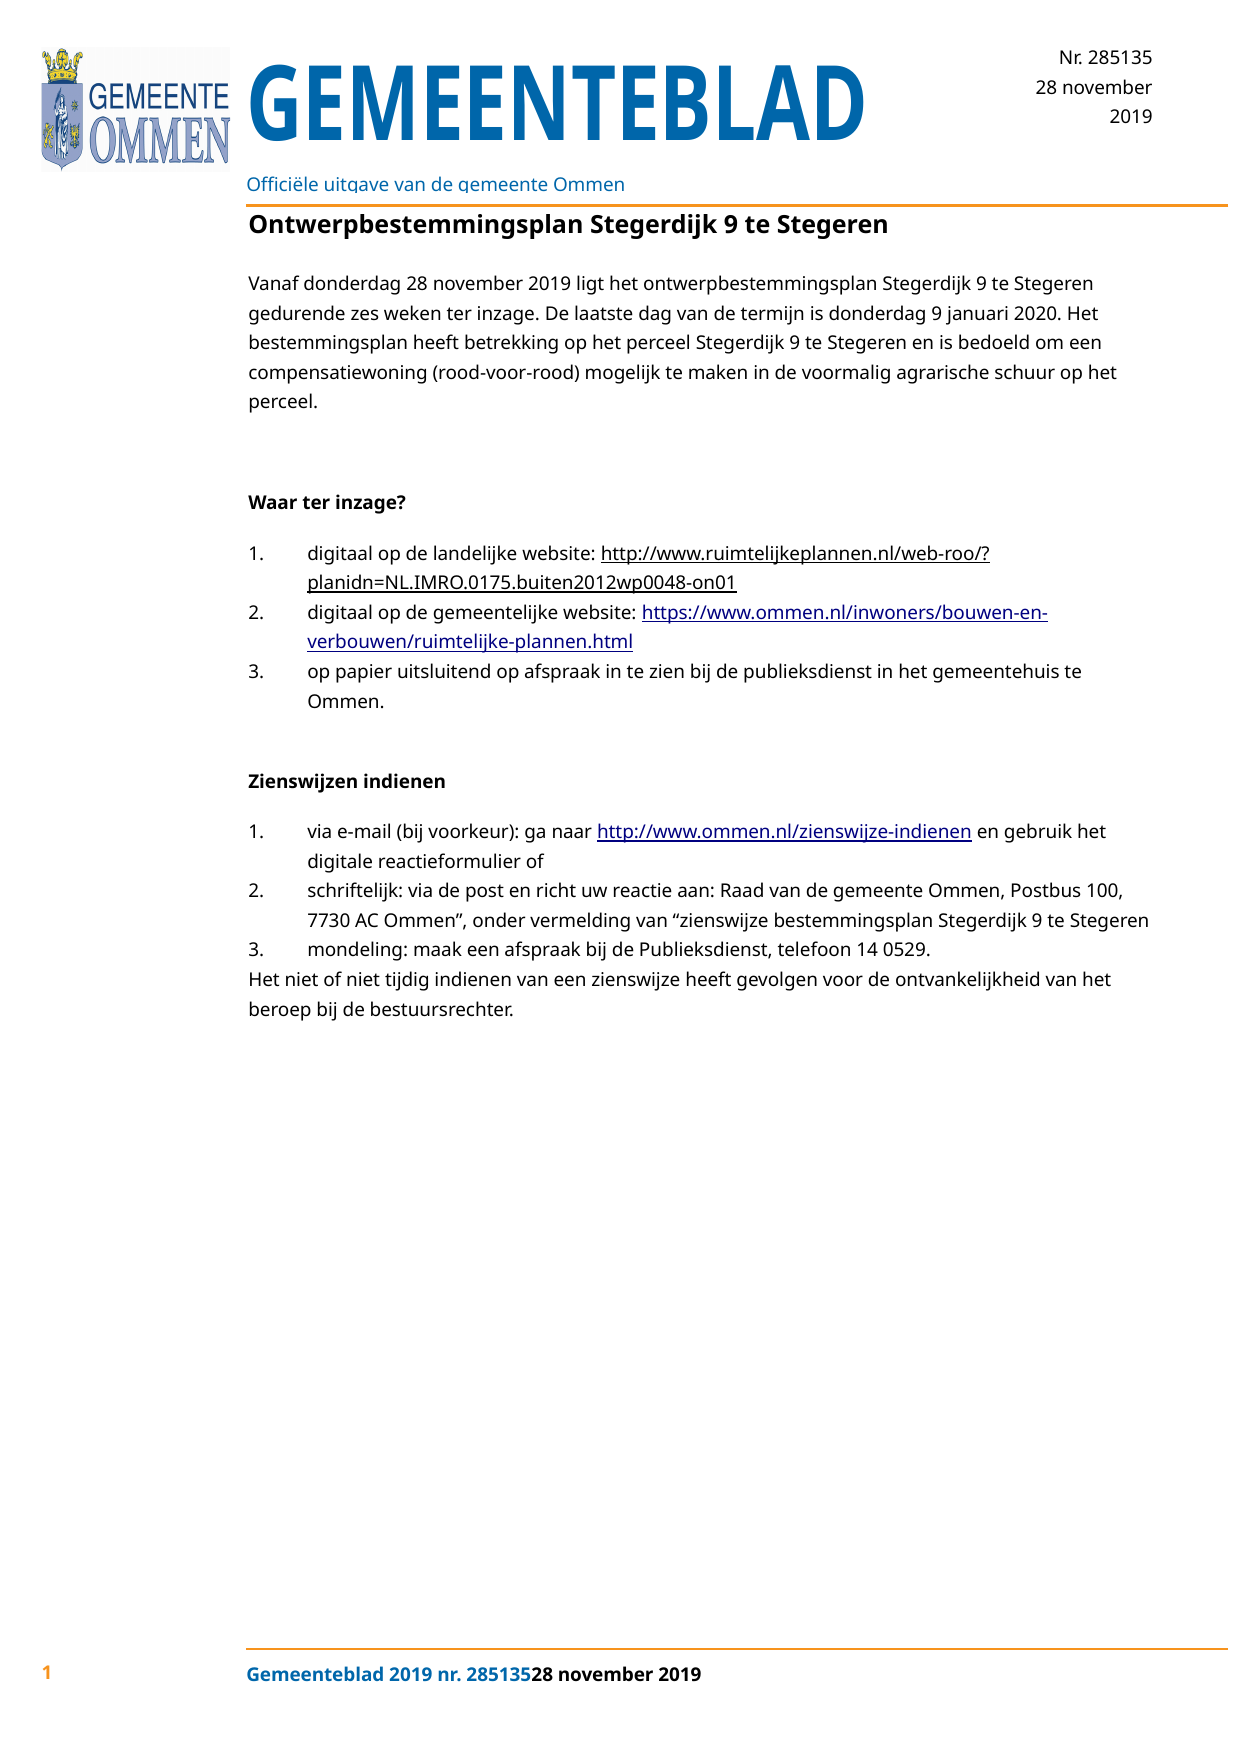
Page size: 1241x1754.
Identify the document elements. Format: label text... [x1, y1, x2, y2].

text Het niet of niet tijdig indienen van een zienswijze heeft gevolgen voor de ontvankelijkheid van het beroep bij de bestuursrechter. [248, 966, 1152, 1021]
list digitaal op de gemeentelijke website: https://www.ommen.nl/inwoners/bouwen-en-verbouwen/ruimtelijke-plannen.html [248, 599, 1152, 654]
list via e-mail (bij voorkeur): ga naar http://www.ommen.nl/zienswijze-indienen en gebruik het digitale reactieformulier of [248, 818, 1152, 873]
list mondeling: maak een afspraak bij de Publieksdienst, telefoon 14 0529. [248, 937, 1152, 962]
list schriftelijk: via de post en richt uw reactie aan: Raad van de gemeente Ommen, Postbus 100, 7730 AC Ommen”, onder vermelding van “zienswijze bestemmingsplan Stegerdijk 9 te Stegeren [248, 877, 1152, 933]
text Waar ter inzage? [248, 489, 1152, 515]
picture [41, 47, 231, 172]
text Ontwerpbestemmingsplan Stegerdijk 9 te Stegeren [248, 207, 1152, 241]
list op papier uitsluitend op afspraak in te zien bij de publieksdienst in het gemeentehuis te Ommen. [248, 658, 1152, 713]
list digitaal op de landelijke website: http://www.ruimtelijkeplannen.nl/web-roo/?planidn=NL.IMRO.0175.buiten2012wp0048-on01 [248, 540, 1152, 595]
text Vanaf donderdag 28 november 2019 ligt het ontwerpbestemmingsplan Stegerdijk 9 te Stegeren gedurende zes weken ter inzage. De laatste dag van de termijn is donderdag 9 januari 2020. Het bestemmingsplan heeft betrekking op het perceel Stegerdijk 9 te Stegeren en is bedoeld om een compensatiewoning (rood-voor-rood) mogelijk te maken in de voormalig agrarische schuur op het perceel. [248, 270, 1152, 414]
text Zienswijzen indienen [248, 768, 1152, 793]
